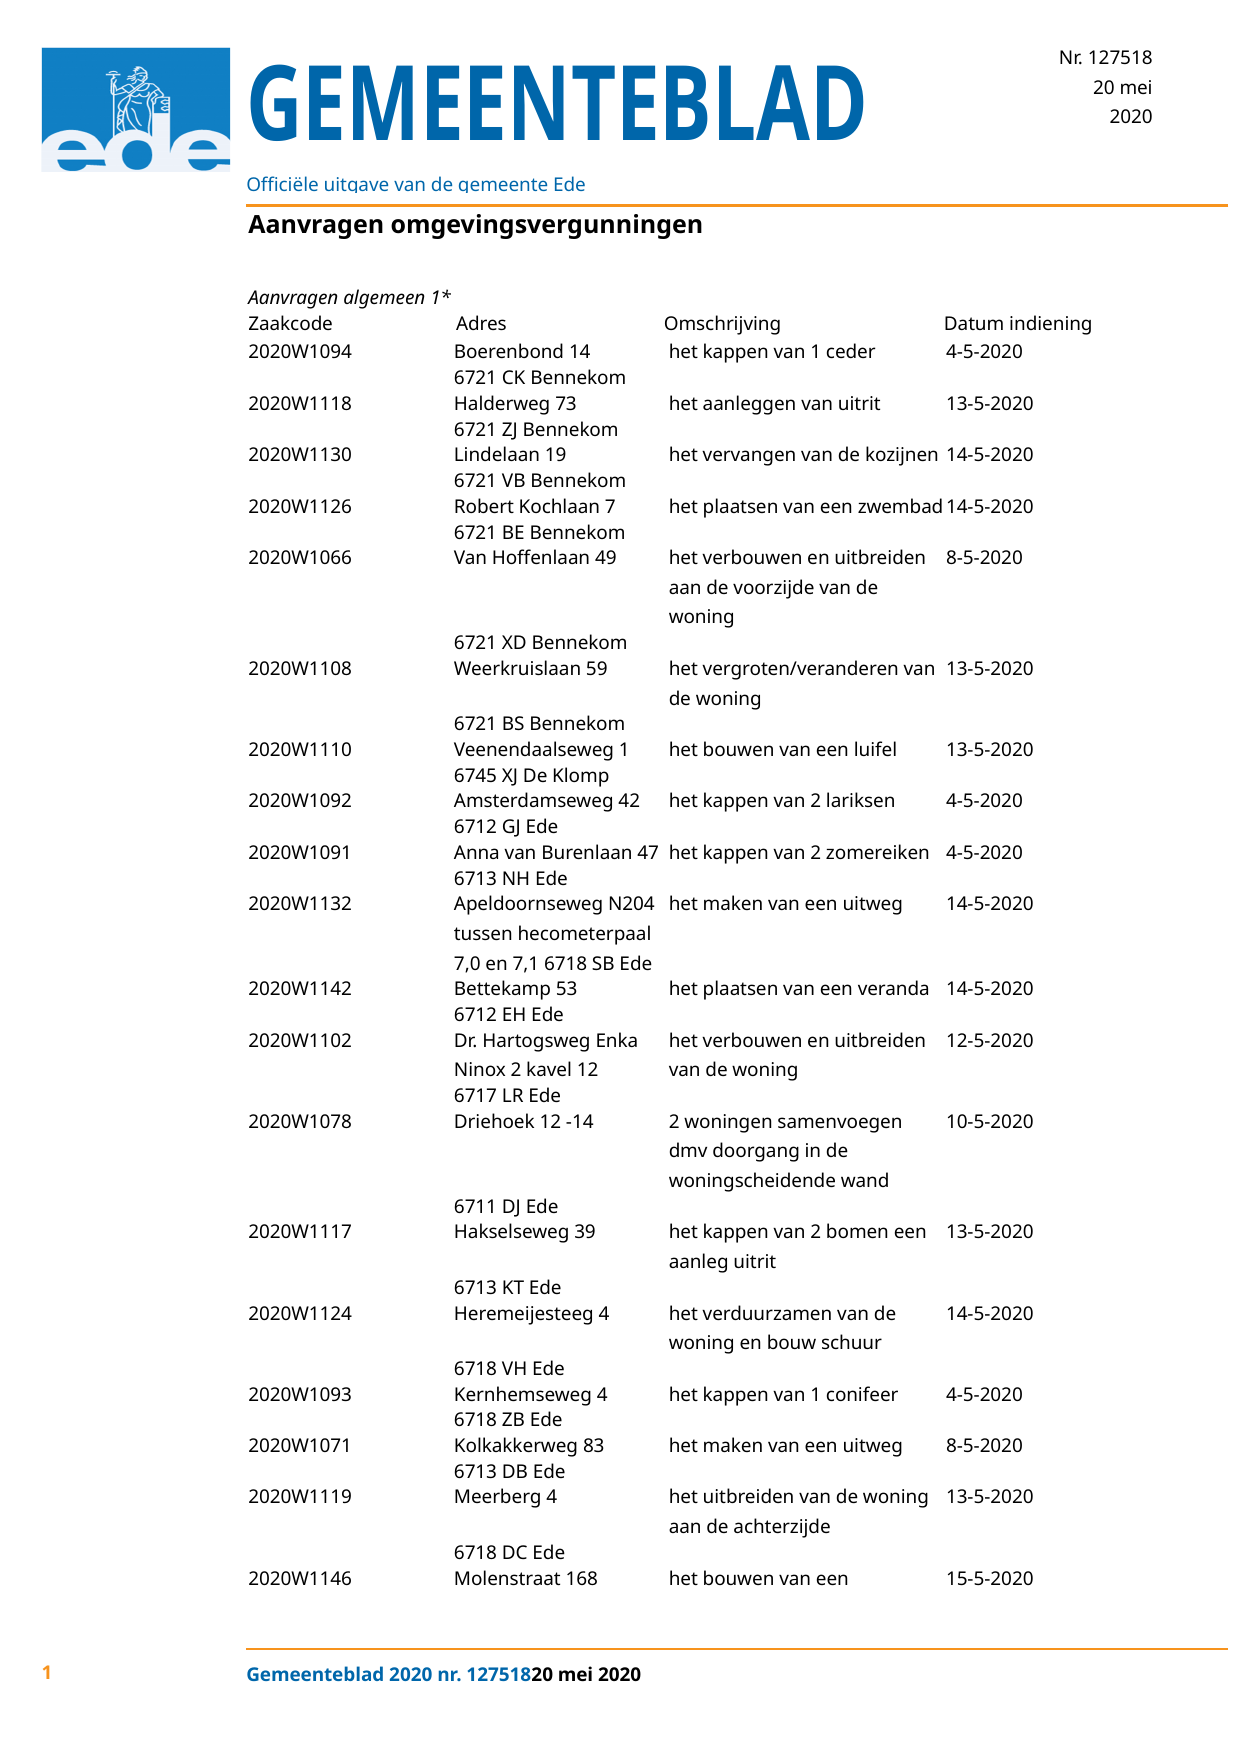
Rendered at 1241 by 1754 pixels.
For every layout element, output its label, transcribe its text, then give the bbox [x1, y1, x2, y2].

table_cell [946, 416, 1152, 442]
table_cell het vervangen van de kozijnen [669, 442, 946, 467]
table_cell 2020W1117 [248, 1219, 454, 1274]
table_cell Weerkruislaan 59 [454, 655, 668, 711]
text Aanvragen algemeen 1* [248, 284, 1152, 309]
table_cell [669, 865, 946, 891]
table_cell 2020W1071 [248, 1432, 454, 1458]
table_cell [248, 1001, 454, 1027]
table_cell Lindelaan 19 [454, 442, 668, 467]
table_cell 6721 BE Bennekom [454, 519, 668, 544]
table_cell het kappen van 1 conifeer [669, 1381, 946, 1406]
table_cell 2020W1066 [248, 545, 454, 629]
table_cell 6711 DJ Ede [454, 1193, 668, 1219]
table_cell [946, 762, 1152, 788]
table_cell Amsterdamseweg 42 [454, 788, 668, 813]
table_cell [248, 865, 454, 891]
table_cell 13-5-2020 [946, 1484, 1152, 1539]
table_cell Bettekamp 53 [454, 976, 668, 1001]
table_cell het verbouwen en uitbreiden van de woning [669, 1027, 946, 1082]
table_cell 10-5-2020 [946, 1108, 1152, 1193]
table_cell [669, 1539, 946, 1565]
table_cell het kappen van 2 bomen een aanleg uitrit [669, 1219, 946, 1274]
table_cell Robert Kochlaan 7 [454, 493, 668, 519]
table_cell 14-5-2020 [946, 891, 1152, 976]
table_cell 6713 KT Ede [454, 1274, 668, 1300]
table_cell 2020W1126 [248, 493, 454, 519]
table_cell 6712 GJ Ede [454, 814, 668, 839]
text Aanvragen omgevingsvergunningen [248, 207, 1152, 241]
table_cell Kolkakkerweg 83 [454, 1432, 668, 1458]
table_header 4-5-2020 [946, 339, 1152, 364]
table_cell [946, 630, 1152, 655]
table_cell [248, 762, 454, 788]
table_cell [946, 814, 1152, 839]
table_cell 6721 ZJ Bennekom [454, 416, 668, 442]
table_header Adres [456, 310, 664, 335]
table_cell 15-5-2020 [946, 1565, 1152, 1590]
table_cell 2 woningen samenvoegen dmv doorgang in de woningscheidende wand [669, 1108, 946, 1193]
table_cell 2020W1110 [248, 736, 454, 762]
table_cell 2020W1130 [248, 442, 454, 467]
table_cell 4-5-2020 [946, 1381, 1152, 1406]
table_cell 4-5-2020 [946, 839, 1152, 865]
table_cell [669, 814, 946, 839]
table_cell het verduurzamen van de woning en bouw schuur [669, 1300, 946, 1355]
table_cell [946, 1458, 1152, 1484]
table_cell [669, 1001, 946, 1027]
table_cell het bouwen van een [669, 1565, 946, 1590]
table_cell Anna van Burenlaan 47 [454, 839, 668, 865]
table_header het kappen van 1 ceder [669, 339, 946, 364]
table_cell [669, 1406, 946, 1432]
table_cell [248, 1082, 454, 1108]
table_cell [946, 1355, 1152, 1381]
table_cell het aanleggen van uitrit [669, 390, 946, 416]
table_cell [946, 865, 1152, 891]
table_cell het verbouwen en uitbreiden aan de voorzijde van de woning [669, 545, 946, 629]
table_cell het maken van een uitweg [669, 891, 946, 976]
table_cell [248, 1355, 454, 1381]
table_cell 6718 DC Ede [454, 1539, 668, 1565]
table_cell Driehoek 12 -14 [454, 1108, 668, 1193]
table_header Zaakcode [248, 310, 456, 335]
table_cell [669, 1458, 946, 1484]
table_cell 6713 DB Ede [454, 1458, 668, 1484]
table_cell [946, 1082, 1152, 1108]
table_cell 14-5-2020 [946, 493, 1152, 519]
table_cell 8-5-2020 [946, 545, 1152, 629]
table_cell 2020W1142 [248, 976, 454, 1001]
table_cell [946, 1274, 1152, 1300]
table_cell [248, 365, 454, 390]
table_cell 2020W1092 [248, 788, 454, 813]
table_cell [669, 711, 946, 736]
table_cell [248, 1193, 454, 1219]
table_cell 14-5-2020 [946, 442, 1152, 467]
table_cell Heremeijesteeg 4 [454, 1300, 668, 1355]
table_cell 2020W1146 [248, 1565, 454, 1590]
table_cell 2020W1102 [248, 1027, 454, 1082]
table_cell [946, 365, 1152, 390]
table_cell het uitbreiden van de woning aan de achterzijde [669, 1484, 946, 1539]
table_cell [946, 468, 1152, 493]
table_cell 6718 VH Ede [454, 1355, 668, 1381]
table_cell 14-5-2020 [946, 1300, 1152, 1355]
table_cell [248, 1539, 454, 1565]
table_cell 8-5-2020 [946, 1432, 1152, 1458]
table_cell 13-5-2020 [946, 655, 1152, 711]
table_cell het kappen van 2 zomereiken [669, 839, 946, 865]
table_cell 2020W1091 [248, 839, 454, 865]
table_header Omschrijving [664, 310, 944, 335]
table_cell [248, 1274, 454, 1300]
table_cell [946, 711, 1152, 736]
table_cell Apeldoornseweg N204 tussen hecometerpaal 7,0 en 7,1 6718 SB Ede [454, 891, 668, 976]
table_cell 13-5-2020 [946, 736, 1152, 762]
table_cell [669, 1274, 946, 1300]
table_cell [248, 1458, 454, 1484]
picture [41, 47, 231, 172]
table_cell 13-5-2020 [946, 1219, 1152, 1274]
table_cell 2020W1078 [248, 1108, 454, 1193]
table_cell 14-5-2020 [946, 976, 1152, 1001]
table_cell 13-5-2020 [946, 390, 1152, 416]
table_cell [248, 416, 454, 442]
table_cell Dr. Hartogsweg Enka Ninox 2 kavel 12 [454, 1027, 668, 1082]
table_cell het maken van een uitweg [669, 1432, 946, 1458]
table_cell [946, 1193, 1152, 1219]
table_cell [669, 630, 946, 655]
table_cell [248, 1406, 454, 1432]
table_cell het plaatsen van een veranda [669, 976, 946, 1001]
table_cell 6717 LR Ede [454, 1082, 668, 1108]
table_cell 6713 NH Ede [454, 865, 668, 891]
table_cell [669, 468, 946, 493]
table_header Boerenbond 14 [454, 339, 668, 364]
table_cell [248, 630, 454, 655]
table_cell 2020W1093 [248, 1381, 454, 1406]
table_cell [248, 468, 454, 493]
table_cell Hakselseweg 39 [454, 1219, 668, 1274]
table_cell [248, 711, 454, 736]
table_cell Kernhemseweg 4 [454, 1381, 668, 1406]
table_cell Meerberg 4 [454, 1484, 668, 1539]
table_cell 2020W1118 [248, 390, 454, 416]
table_cell het kappen van 2 lariksen [669, 788, 946, 813]
table_cell 6721 CK Bennekom [454, 365, 668, 390]
table_cell [669, 519, 946, 544]
table_cell [669, 1355, 946, 1381]
table_cell [669, 416, 946, 442]
table_cell het vergroten/veranderen van de woning [669, 655, 946, 711]
table_cell Halderweg 73 [454, 390, 668, 416]
table_cell 2020W1119 [248, 1484, 454, 1539]
table_cell 6721 BS Bennekom [454, 711, 668, 736]
table_cell [669, 762, 946, 788]
table_cell [669, 1193, 946, 1219]
table_cell [248, 814, 454, 839]
table_cell 6718 ZB Ede [454, 1406, 668, 1432]
table_header 2020W1094 [248, 339, 454, 364]
table_cell [946, 1406, 1152, 1432]
table_cell [946, 1001, 1152, 1027]
table_cell Veenendaalseweg 1 [454, 736, 668, 762]
table_cell [669, 365, 946, 390]
table_cell 6712 EH Ede [454, 1001, 668, 1027]
table_cell het plaatsen van een zwembad [669, 493, 946, 519]
table_cell [946, 519, 1152, 544]
table_cell [946, 1539, 1152, 1565]
table_cell [248, 519, 454, 544]
table_cell [669, 1082, 946, 1108]
table_cell 12-5-2020 [946, 1027, 1152, 1082]
table_cell Van Hoffenlaan 49 [454, 545, 668, 629]
table_cell 4-5-2020 [946, 788, 1152, 813]
table_cell het bouwen van een luifel [669, 736, 946, 762]
table_cell 2020W1124 [248, 1300, 454, 1355]
table_cell 6721 VB Bennekom [454, 468, 668, 493]
table_cell 2020W1132 [248, 891, 454, 976]
table_cell 6721 XD Bennekom [454, 630, 668, 655]
table_cell 2020W1108 [248, 655, 454, 711]
table_cell 6745 XJ De Klomp [454, 762, 668, 788]
table_header Datum indiening [944, 310, 1152, 335]
table_cell Molenstraat 168 [454, 1565, 668, 1590]
